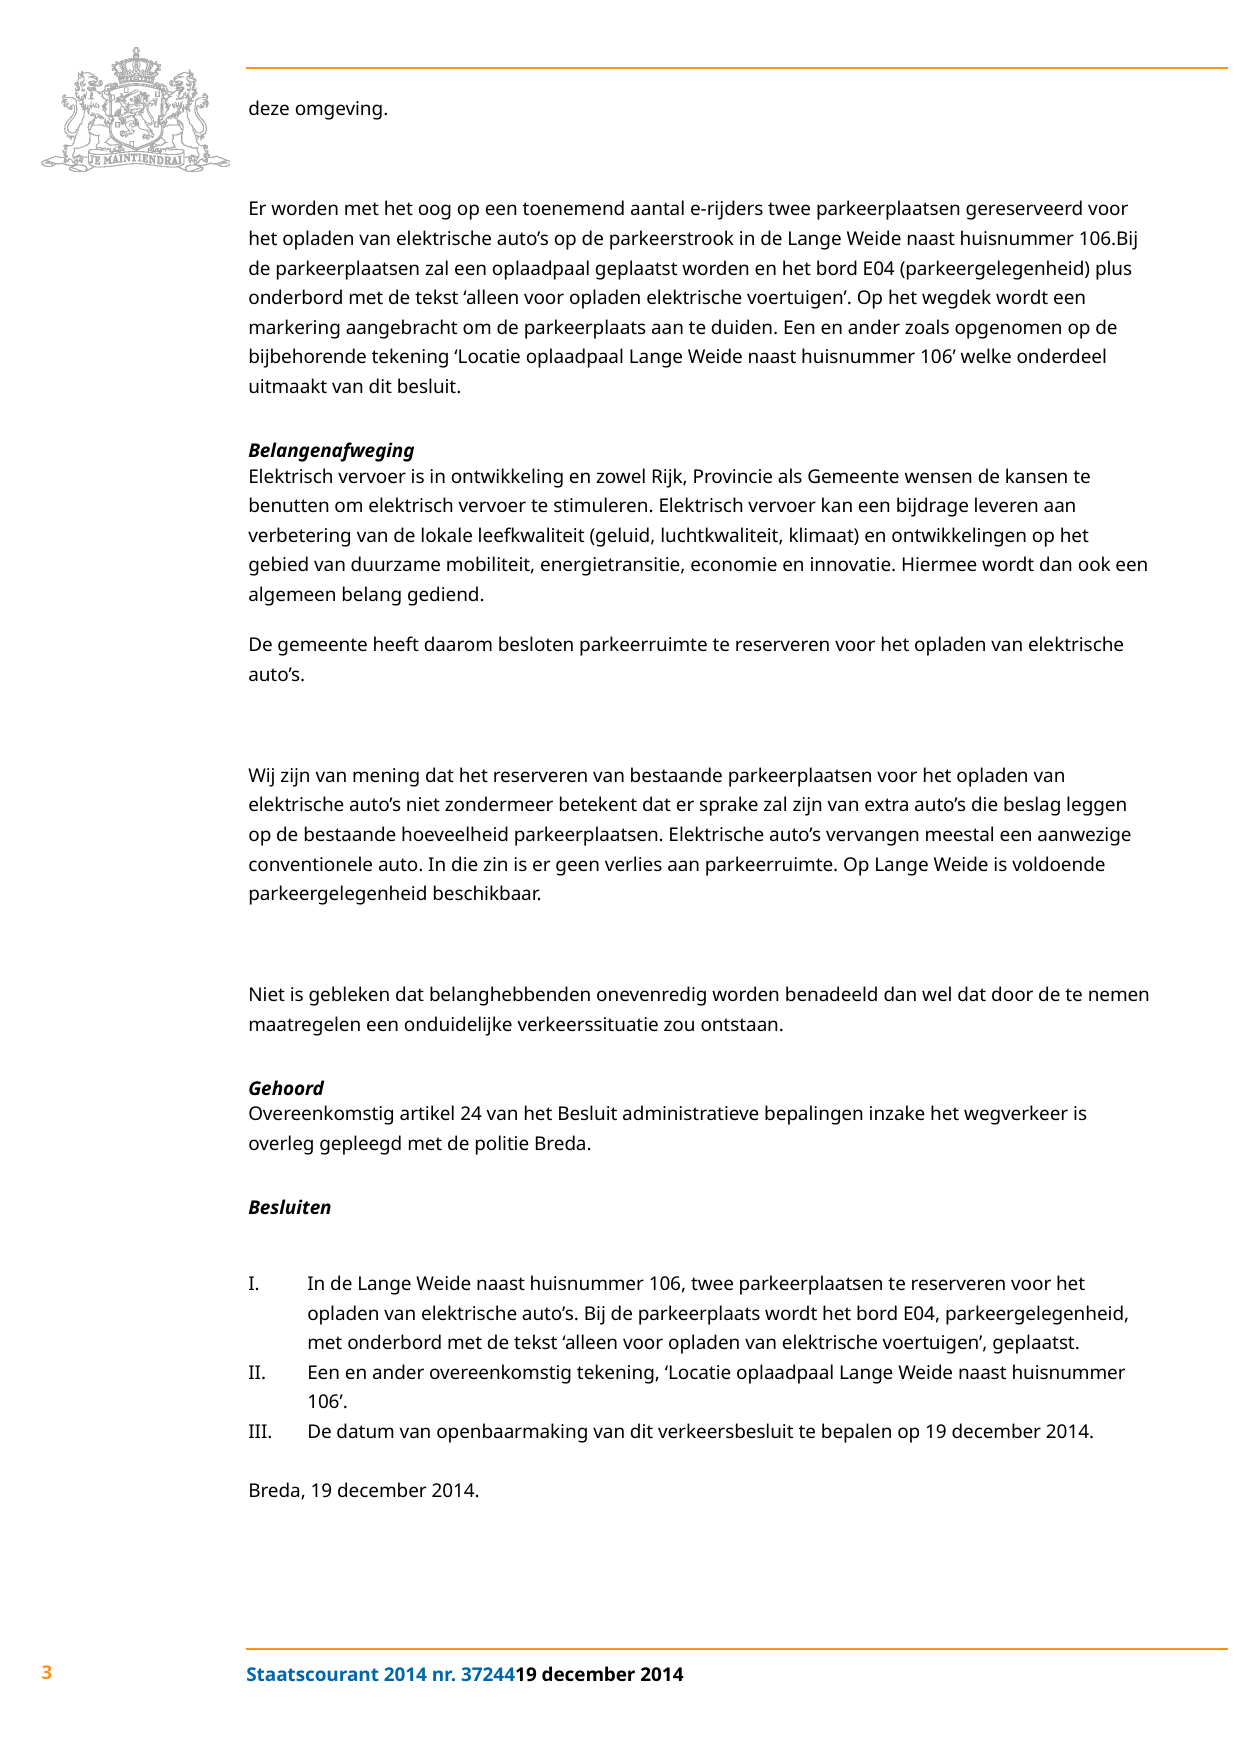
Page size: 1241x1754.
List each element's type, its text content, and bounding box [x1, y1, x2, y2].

list In de Lange Weide naast huisnummer 106, twee parkeerplaatsen te reserveren voor het opladen van elektrische auto’s. Bij de parkeerplaats wordt het bord E04, parkeergelegenheid, met onderbord met de tekst ‘alleen voor opladen van elektrische voertuigen’, geplaatst. [248, 1270, 1152, 1355]
text Er worden met het oog op een toenemend aantal e-rijders twee parkeerplaatsen gereserveerd voor het opladen van elektrische auto’s op de parkeerstrook in de Lange Weide naast huisnummer 106.Bij de parkeerplaatsen zal een oplaadpaal geplaatst worden en het bord E04 (parkeergelegenheid) plus onderbord met de tekst ‘alleen voor opladen elektrische voertuigen’. Op het wegdek wordt een markering aangebracht om de parkeerplaats aan te duiden. Een en ander zoals opgenomen op de bijbehorende tekening ‘Locatie oplaadpaal Lange Weide naast huisnummer 106’ welke onderdeel uitmaakt van dit besluit. [248, 196, 1152, 399]
picture [41, 47, 231, 172]
list De datum van openbaarmaking van dit verkeersbesluit te bepalen op 19 december 2014. [248, 1418, 1152, 1444]
text Gehoord [248, 1075, 1152, 1100]
text De gemeente heeft daarom besloten parkeerruimte te reserveren voor het opladen van elektrische auto’s. [248, 632, 1152, 687]
text Overeenkomstig artikel 24 van het Besluit administratieve bepalingen inzake het wegverkeer is overleg gepleegd met de politie Breda. [248, 1100, 1152, 1156]
list Een en ander overeenkomstig tekening, ‘Locatie oplaadpaal Lange Weide naast huisnummer 106’. [248, 1359, 1152, 1414]
text Breda, 19 december 2014. [248, 1477, 1152, 1503]
text deze omgeving. [248, 95, 1152, 121]
text Niet is gebleken dat belanghebbenden onevenredig worden benadeeld dan wel dat door de te nemen maatregelen een onduidelijke verkeerssituatie zou ontstaan. [248, 981, 1152, 1036]
text Besluiten [248, 1194, 1152, 1220]
text Belangenafweging [248, 437, 1152, 463]
text Wij zijn van mening dat het reserveren van bestaande parkeerplaatsen voor het opladen van elektrische auto’s niet zondermeer betekent dat er sprake zal zijn van extra auto’s die beslag leggen op de bestaande hoeveelheid parkeerplaatsen. Elektrische auto’s vervangen meestal een aanwezige conventionele auto. In die zin is er geen verlies aan parkeerruimte. Op Lange Weide is voldoende parkeergelegenheid beschikbaar. [248, 762, 1152, 906]
text Elektrisch vervoer is in ontwikkeling en zowel Rijk, Provincie als Gemeente wensen de kansen te benutten om elektrisch vervoer te stimuleren. Elektrisch vervoer kan een bijdrage leveren aan verbetering van de lokale leefkwaliteit (geluid, luchtkwaliteit, klimaat) en ontwikkelingen op het gebied van duurzame mobiliteit, energietransitie, economie en innovatie. Hiermee wordt dan ook een algemeen belang gediend. [248, 463, 1152, 607]
